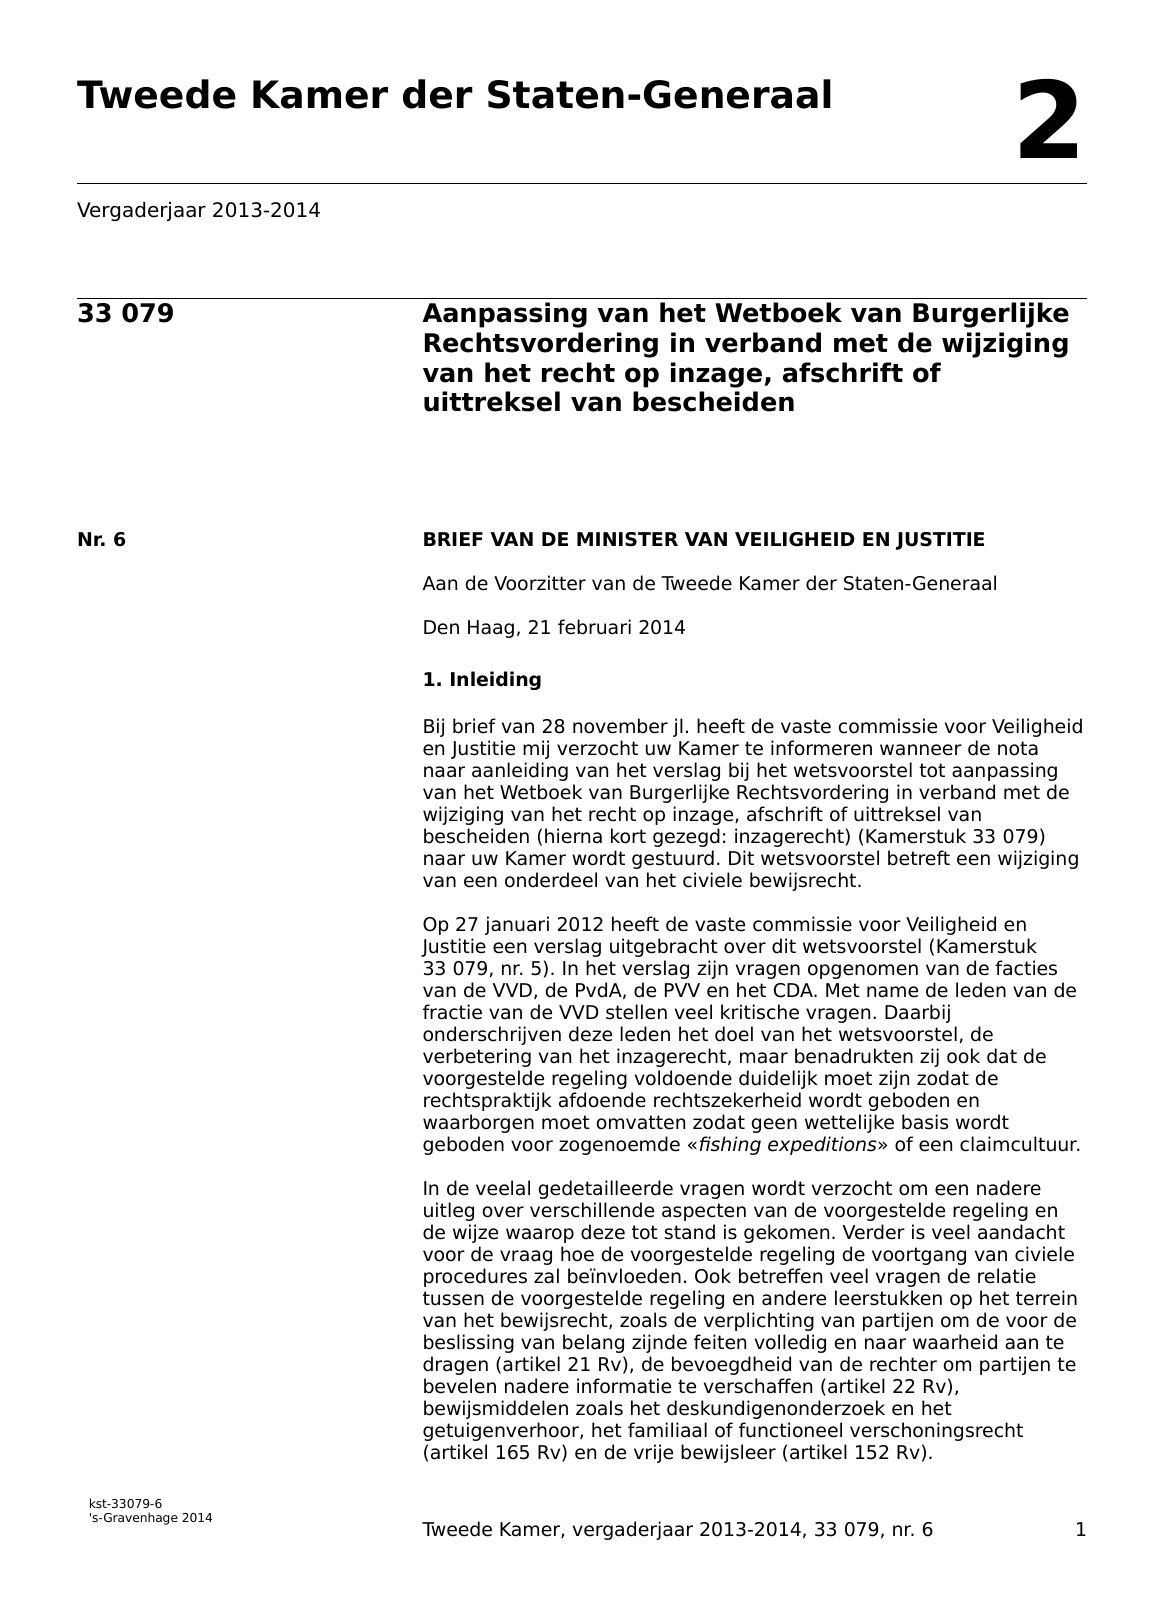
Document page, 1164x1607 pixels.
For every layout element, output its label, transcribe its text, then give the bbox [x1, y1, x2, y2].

text In de veelal gedetailleerde vragen wordt verzocht om een nadere uitleg over verschillende aspecten van de voorgestelde regeling en de wijze waarop deze tot stand is gekomen. Verder is veel aandacht voor de vraag hoe de voorgestelde regeling de voortgang van civiele procedures zal beïnvloeden. Ook betreffen veel vragen de relatie tussen de voorgestelde regeling en andere leerstukken op het terrein van het bewijsrecht, zoals de verplichting van partijen om de voor de beslissing van belang zijnde feiten volledig en naar waarheid aan te dragen (artikel 21 Rv), de bevoegdheid van de rechter om partijen te bevelen nadere informatie te verschaffen (artikel 22 Rv), bewijsmiddelen zoals het deskundigenonderzoek en het getuigenverhoor, het familiaal of functioneel verschoningsrecht (artikel 165 Rv) en de vrije bewijsleer (artikel 152 Rv). [422, 1178, 1087, 1464]
text Op 27 januari 2012 heeft de vaste commissie voor Veiligheid en Justitie een verslag uitgebracht over dit wetsvoorstel (Kamerstuk 33 079, nr. 5). In het verslag zijn vragen opgenomen van de facties van de VVD, de PvdA, de PVV en het CDA. Met name de leden van de fractie van de VVD stellen veel kritische vragen. Daarbij onderschrijven deze leden het doel van het wetsvoorstel, de verbetering van het inzagerecht, maar benadrukten zij ook dat de voorgestelde regeling voldoende duidelijk moet zijn zodat de rechtspraktijk afdoende rechtszekerheid wordt geboden en waarborgen moet omvatten zodat geen wettelijke basis wordt geboden voor zogenoemde «fishing expeditions» of een claimcultuur. [422, 914, 1087, 1156]
subtitle 33 079 Aanpassing van het Wetboek van Burgerlijke Rechtsvordering in verband met de wijziging van het recht op inzage, afschrift of uittreksel van bescheiden [77, 299, 1087, 418]
table_header 2 [886, 59, 1087, 183]
text Den Haag, 21 februari 2014 [422, 617, 1087, 639]
text Aan de Voorzitter van de Tweede Kamer der Staten-Generaal [422, 573, 1087, 595]
subtitle 1. Inleiding [422, 669, 1087, 691]
table_header Tweede Kamer der Staten-Generaal [77, 59, 886, 183]
text kst-33079-6 [88, 1497, 323, 1511]
table_cell Vergaderjaar 2013-2014 [77, 184, 1087, 298]
text Bij brief van 28 november jl. heeft de vaste commissie voor Veiligheid en Justitie mij verzocht uw Kamer te informeren wanneer de nota naar aanleiding van het verslag bij het wetsvoorstel tot aanpassing van het Wetboek van Burgerlijke Rechtsvordering in verband met de wijziging van het recht op inzage, afschrift of uittreksel van bescheiden (hierna kort gezegd: inzagerecht) (Kamerstuk 33 079) naar uw Kamer wordt gestuurd. Dit wetsvoorstel betreft een wijziging van een onderdeel van het civiele bewijsrecht. [422, 716, 1087, 892]
text 's-Gravenhage 2014 [88, 1511, 323, 1525]
subtitle Nr. 6 BRIEF VAN DE MINISTER VAN VEILIGHEID EN JUSTITIE [77, 529, 1087, 551]
